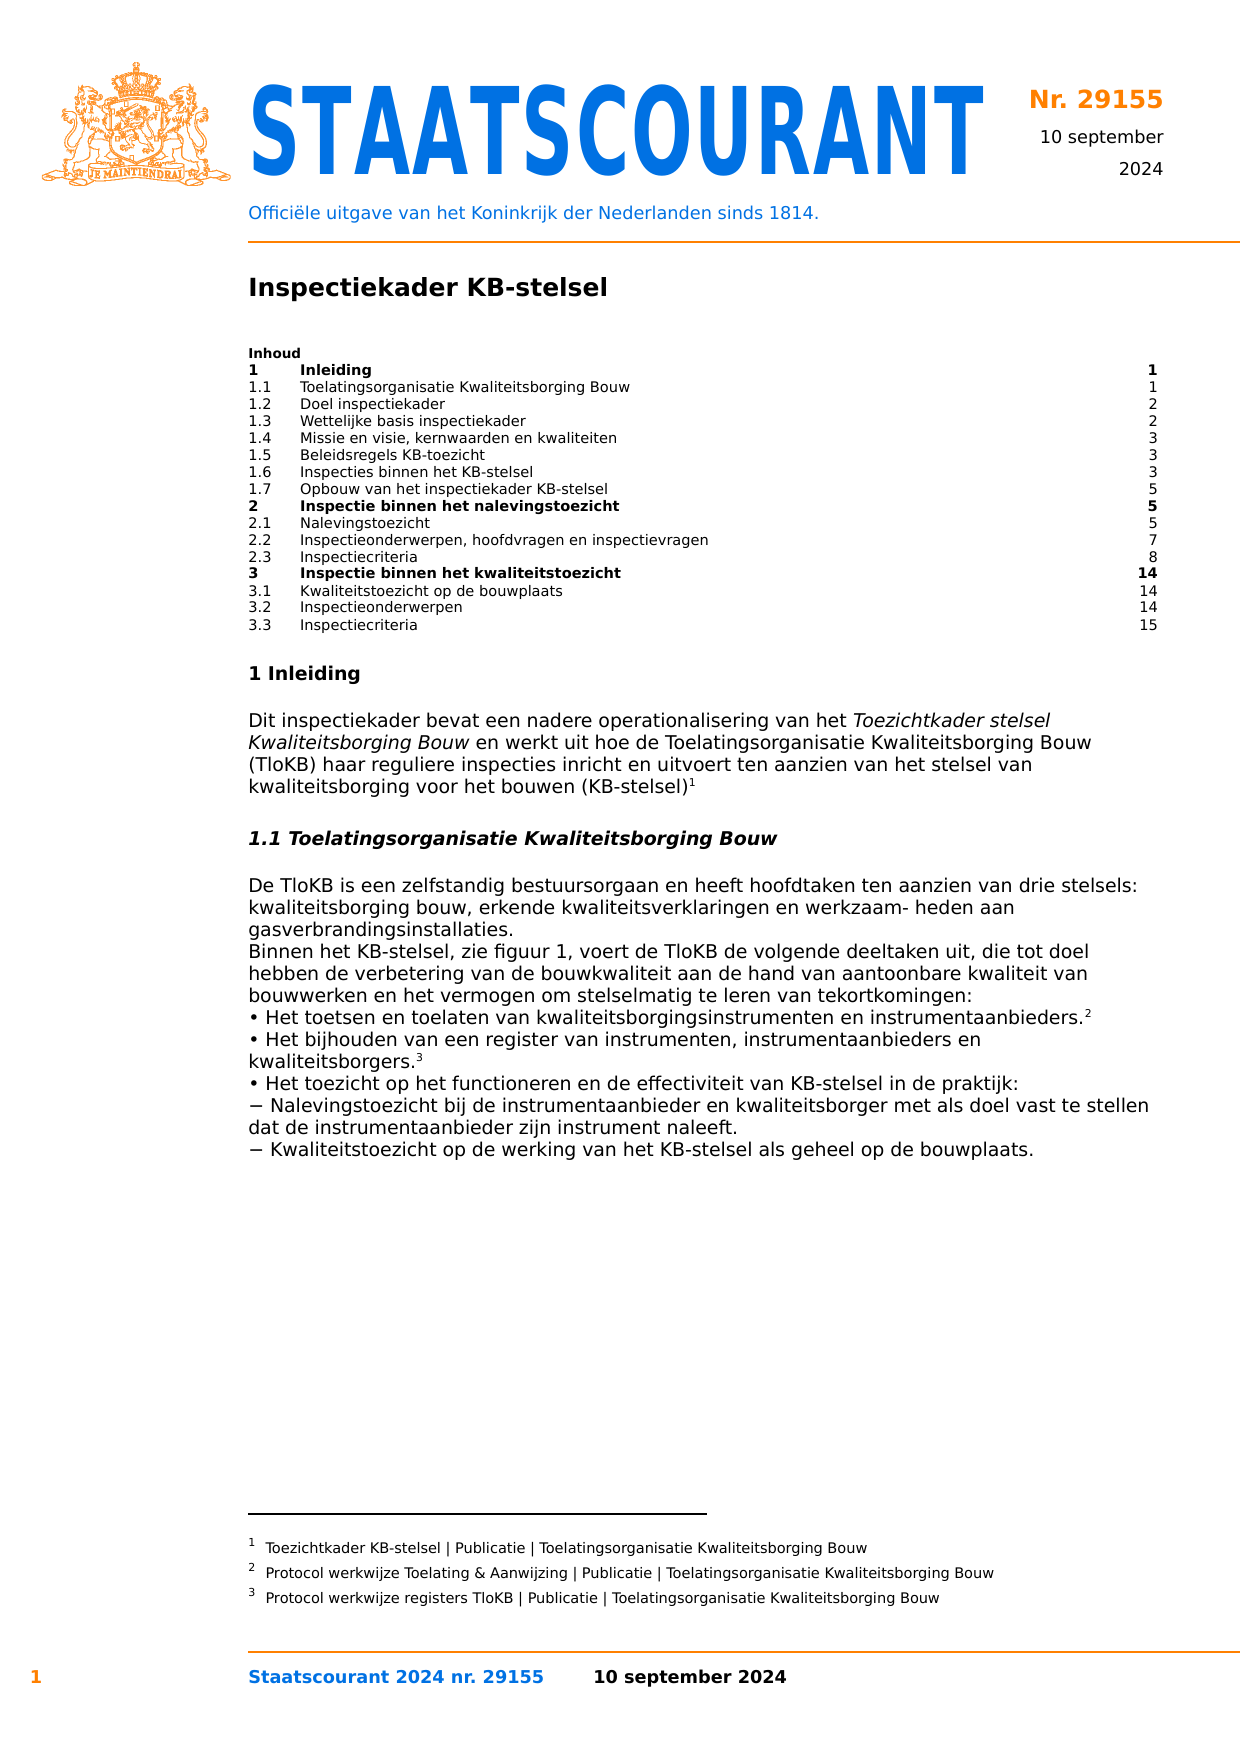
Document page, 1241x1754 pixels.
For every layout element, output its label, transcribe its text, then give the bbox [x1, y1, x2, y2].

table_cell 10 september [998, 121, 1240, 153]
table_cell Doel inspectiekader [294, 396, 1006, 413]
table_cell Toelatingsorganisatie Kwaliteitsborging Bouw [294, 379, 1006, 396]
text − Kwaliteitstoezicht op de werking van het KB-stelsel als geheel op de bouwplaats. [248, 1139, 1163, 1161]
table_cell Inspectieonderwerpen, hoofdvragen en inspectievragen [294, 531, 1006, 548]
text • Het bijhouden van een register van instrumenten, instrumentaanbieders en kwaliteitsborgers. [248, 1029, 1163, 1073]
table_cell 3.3 [248, 616, 294, 633]
table_header Inhoud [248, 346, 1163, 362]
table_cell Inleiding [294, 362, 1006, 379]
table_cell 2024 [998, 153, 1240, 203]
subtitle Inspectiekader KB-stelsel [248, 273, 1163, 302]
table_cell 1 [1006, 362, 1163, 379]
text Dit inspectiekader bevat een nadere operationalisering van het Toezichtkader stelsel Kwaliteitsborging Bouw en werkt uit hoe de Toelatingsorganisatie Kwaliteitsborging Bouw (TloKB) haar reguliere inspecties inricht en uitvoert ten aanzien van het stelsel van kwaliteitsborging voor het bouwen (KB-stelsel) [248, 710, 1163, 798]
table_cell 1 [1006, 379, 1163, 396]
table_cell Inspectie binnen het kwaliteitstoezicht [294, 565, 1006, 582]
table_cell 1.4 [248, 430, 294, 447]
table_cell 3.2 [248, 599, 294, 616]
table_header STAATSCOURANT [248, 62, 998, 203]
picture [41, 62, 231, 186]
table_header [25, 62, 248, 241]
table_cell 7 [1006, 531, 1163, 548]
text De TloKB is een zelfstandig bestuursorgaan en heeft hoofdtaken ten aanzien van drie stelsels: kwaliteitsborging bouw, erkende kwaliteitsverklaringen en werkzaam- heden aan gasverbrandingsinstallaties. [248, 875, 1163, 941]
table_cell 14 [1006, 599, 1163, 616]
table_cell 1.7 [248, 481, 294, 497]
table_cell 5 [1006, 498, 1163, 514]
table_cell 3.1 [248, 583, 294, 599]
table_cell Inspectie binnen het nalevingstoezicht [294, 498, 1006, 514]
subtitle 1 Inleiding [248, 663, 1163, 685]
table_cell 5 [1006, 515, 1163, 531]
table_cell 1.2 [248, 396, 294, 413]
table_cell 2 [248, 498, 294, 514]
subtitle 1.1 Toelatingsorganisatie Kwaliteitsborging Bouw [248, 828, 1163, 850]
table_cell 5 [1006, 481, 1163, 497]
table_cell 2.1 [248, 515, 294, 531]
text Protocol werkwijze Toelating & Aanwijzing | Publicatie | Toelatingsorganisatie Kwaliteitsborging Bouw [248, 1561, 1163, 1583]
table_cell 3 [248, 565, 294, 582]
table_cell Missie en visie, kernwaarden en kwaliteiten [294, 430, 1006, 447]
table_cell 15 [1006, 616, 1163, 633]
table_cell 14 [1006, 565, 1163, 582]
table_cell 1.5 [248, 447, 294, 463]
table_cell Inspectiecriteria [294, 549, 1006, 565]
table_cell 3 [1006, 430, 1163, 447]
text • Het toezicht op het functioneren en de effectiviteit van KB-stelsel in de praktijk: [248, 1073, 1163, 1095]
table_cell 3 [1006, 464, 1163, 481]
table_cell 2.2 [248, 531, 294, 548]
table_cell 2.3 [248, 549, 294, 565]
table_cell Inspecties binnen het KB-stelsel [294, 464, 1006, 481]
table_cell Opbouw van het inspectiekader KB-stelsel [294, 481, 1006, 497]
text • Het toetsen en toelaten van kwaliteitsborgingsinstrumenten en instrumentaanbieders. [248, 1007, 1163, 1029]
table_cell 1.6 [248, 464, 294, 481]
table_header Nr. 29155 [998, 62, 1240, 121]
text − Nalevingstoezicht bij de instrumentaanbieder en kwaliteitsborger met als doel vast te stellen dat de instrumentaanbieder zijn instrument naleeft. [248, 1095, 1163, 1139]
table_cell 2 [1006, 413, 1163, 429]
text Protocol werkwijze registers TloKB | Publicatie | Toelatingsorganisatie Kwaliteitsborging Bouw [248, 1586, 1163, 1608]
table_cell 2 [1006, 396, 1163, 413]
table_cell Inspectieonderwerpen [294, 599, 1006, 616]
table_cell 8 [1006, 549, 1163, 565]
text Toezichtkader KB-stelsel | Publicatie | Toelatingsorganisatie Kwaliteitsborging Bouw [248, 1536, 1163, 1558]
text Binnen het KB-stelsel, zie figuur 1, voert de TloKB de volgende deeltaken uit, die tot doel hebben de verbetering van de bouwkwaliteit aan de hand van aantoonbare kwaliteit van bouwwerken en het vermogen om stelselmatig te leren van tekortkomingen: [248, 941, 1163, 1007]
table_cell Wettelijke basis inspectiekader [294, 413, 1006, 429]
table_cell 3 [1006, 447, 1163, 463]
table_cell Inspectiecriteria [294, 616, 1006, 633]
table_cell Nalevingstoezicht [294, 515, 1006, 531]
table_cell 1.1 [248, 379, 294, 396]
table_cell 14 [1006, 583, 1163, 599]
table_cell Kwaliteitstoezicht op de bouwplaats [294, 583, 1006, 599]
table_cell 1.3 [248, 413, 294, 429]
table_cell 1 [248, 362, 294, 379]
table_cell Beleidsregels KB-toezicht [294, 447, 1006, 463]
table_cell Officiële uitgave van het Koninkrijk der Nederlanden sinds 1814. [248, 203, 1240, 241]
